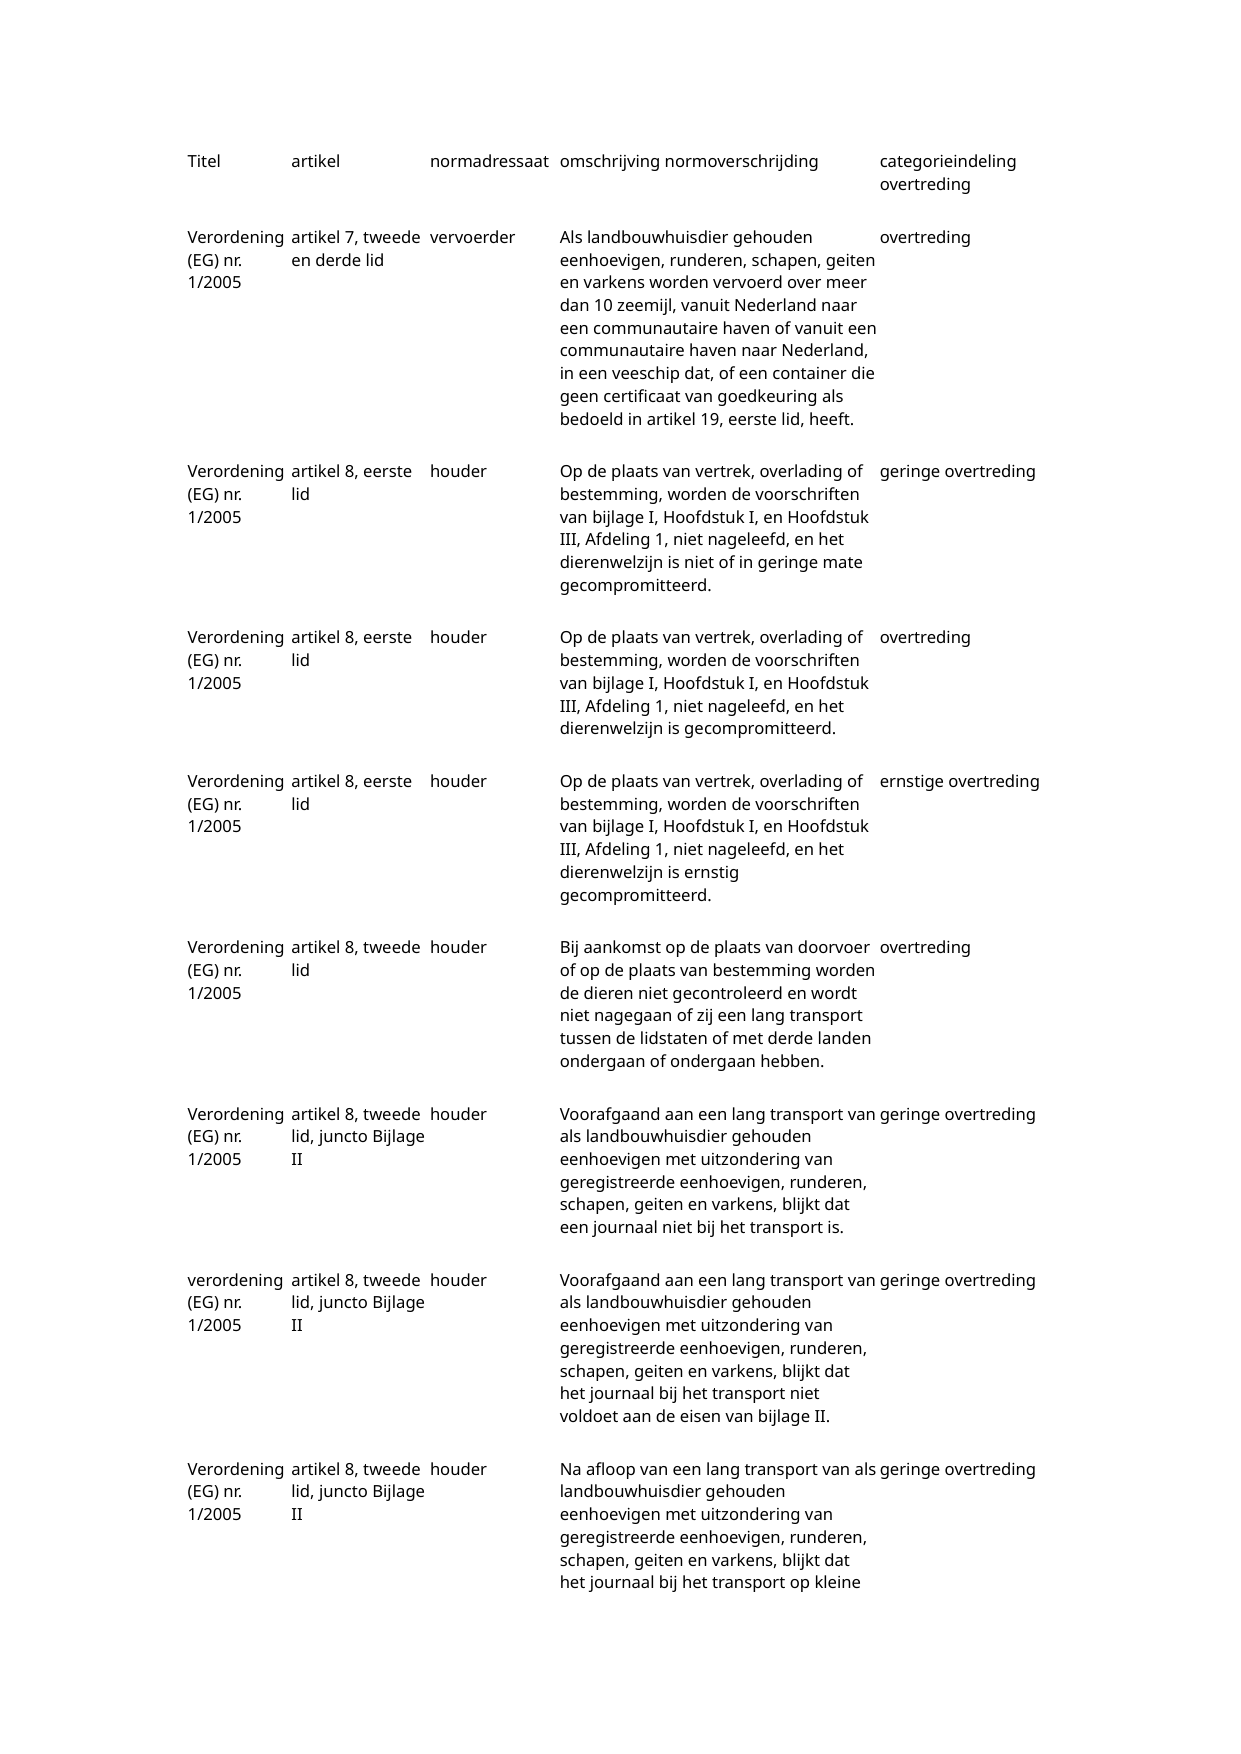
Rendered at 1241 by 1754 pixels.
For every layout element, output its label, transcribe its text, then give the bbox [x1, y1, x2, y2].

table_cell Als landbouwhuisdier gehouden eenhoevigen, runderen, schapen, geiten en varkens worden vervoerd over meer dan 10 zeemijl, vanuit Nederland naar een communautaire haven of vanuit een communautaire haven naar Nederland, in een veeschip dat, of een container die geen certificaat van goedkeuring als bedoeld in artikel 19, eerste lid, heeft. [560, 225, 879, 460]
table_cell Voorafgaand aan een lang transport van als landbouwhuisdier gehouden eenhoevigen met uitzondering van geregistreerde eenhoevigen, runderen, schapen, geiten en varkens, blijkt dat een journaal niet bij het transport is. [560, 1102, 879, 1268]
table_cell artikel 8, tweede lid [291, 936, 430, 1102]
table_cell Voorafgaand aan een lang transport van als landbouwhuisdier gehouden eenhoevigen met uitzondering van geregistreerde eenhoevigen, runderen, schapen, geiten en varkens, blijkt dat het journaal bij het transport niet voldoet aan de eisen van bijlage II. [560, 1268, 879, 1457]
table_cell Op de plaats van vertrek, overlading of bestemming, worden de voorschriften van bijlage I, Hoofdstuk I, en Hoofdstuk III, Afdeling 1, niet nageleefd, en het dierenwelzijn is niet of in geringe mate gecompromitteerd. [560, 460, 879, 626]
table_cell overtreding [880, 225, 1053, 460]
table_cell artikel 8, tweede lid, juncto Bijlage II [291, 1102, 430, 1268]
table_header artikel [291, 150, 430, 225]
table_cell houder [430, 626, 559, 769]
table_cell overtreding [880, 936, 1053, 1102]
table_cell overtreding [880, 626, 1053, 769]
table_cell geringe overtreding [880, 460, 1053, 626]
table_cell verordening (EG) nr. 1/2005 [188, 1268, 291, 1457]
table_cell artikel 8, tweede lid, juncto Bijlage II [291, 1268, 430, 1457]
table_cell houder [430, 460, 559, 626]
table_cell Verordening (EG) nr. 1/2005 [188, 770, 291, 936]
table_cell artikel 8, eerste lid [291, 770, 430, 936]
table_cell Verordening (EG) nr. 1/2005 [188, 460, 291, 626]
table_cell Na afloop van een lang transport van als landbouwhuisdier gehouden eenhoevigen met uitzondering van geregistreerde eenhoevigen, runderen, schapen, geiten en varkens, blijkt dat het journaal bij het transport op kleine [560, 1457, 879, 1593]
table_cell geringe overtreding [880, 1268, 1053, 1457]
table_cell geringe overtreding [880, 1102, 1053, 1268]
table_cell Verordening (EG) nr. 1/2005 [188, 1457, 291, 1593]
table_cell ernstige overtreding [880, 770, 1053, 936]
table_header categorieindeling overtreding [880, 150, 1053, 225]
table_header normadressaat [430, 150, 559, 225]
table_cell artikel 8, tweede lid, juncto Bijlage II [291, 1457, 430, 1593]
table_cell Verordening (EG) nr. 1/2005 [188, 1102, 291, 1268]
table_cell houder [430, 1457, 559, 1593]
table_cell artikel 8, eerste lid [291, 460, 430, 626]
table_cell Bij aankomst op de plaats van doorvoer of op de plaats van bestemming worden de dieren niet gecontroleerd en wordt niet nagegaan of zij een lang transport tussen de lidstaten of met derde landen ondergaan of ondergaan hebben. [560, 936, 879, 1102]
table_cell houder [430, 1268, 559, 1457]
table_cell Verordening (EG) nr. 1/2005 [188, 626, 291, 769]
table_header Titel [188, 150, 291, 225]
table_cell Op de plaats van vertrek, overlading of bestemming, worden de voorschriften van bijlage I, Hoofdstuk I, en Hoofdstuk III, Afdeling 1, niet nageleefd, en het dierenwelzijn is ernstig gecompromitteerd. [560, 770, 879, 936]
table_cell houder [430, 936, 559, 1102]
table_cell houder [430, 1102, 559, 1268]
table_cell artikel 7, tweede en derde lid [291, 225, 430, 460]
table_cell houder [430, 770, 559, 936]
table_cell vervoerder [430, 225, 559, 460]
table_header omschrijving normoverschrijding [560, 150, 879, 225]
table_cell Op de plaats van vertrek, overlading of bestemming, worden de voorschriften van bijlage I, Hoofdstuk I, en Hoofdstuk III, Afdeling 1, niet nageleefd, en het dierenwelzijn is gecompromitteerd. [560, 626, 879, 769]
table_cell artikel 8, eerste lid [291, 626, 430, 769]
table_cell geringe overtreding [880, 1457, 1053, 1593]
table_cell Verordening (EG) nr. 1/2005 [188, 936, 291, 1102]
table_cell Verordening (EG) nr. 1/2005 [188, 225, 291, 460]
